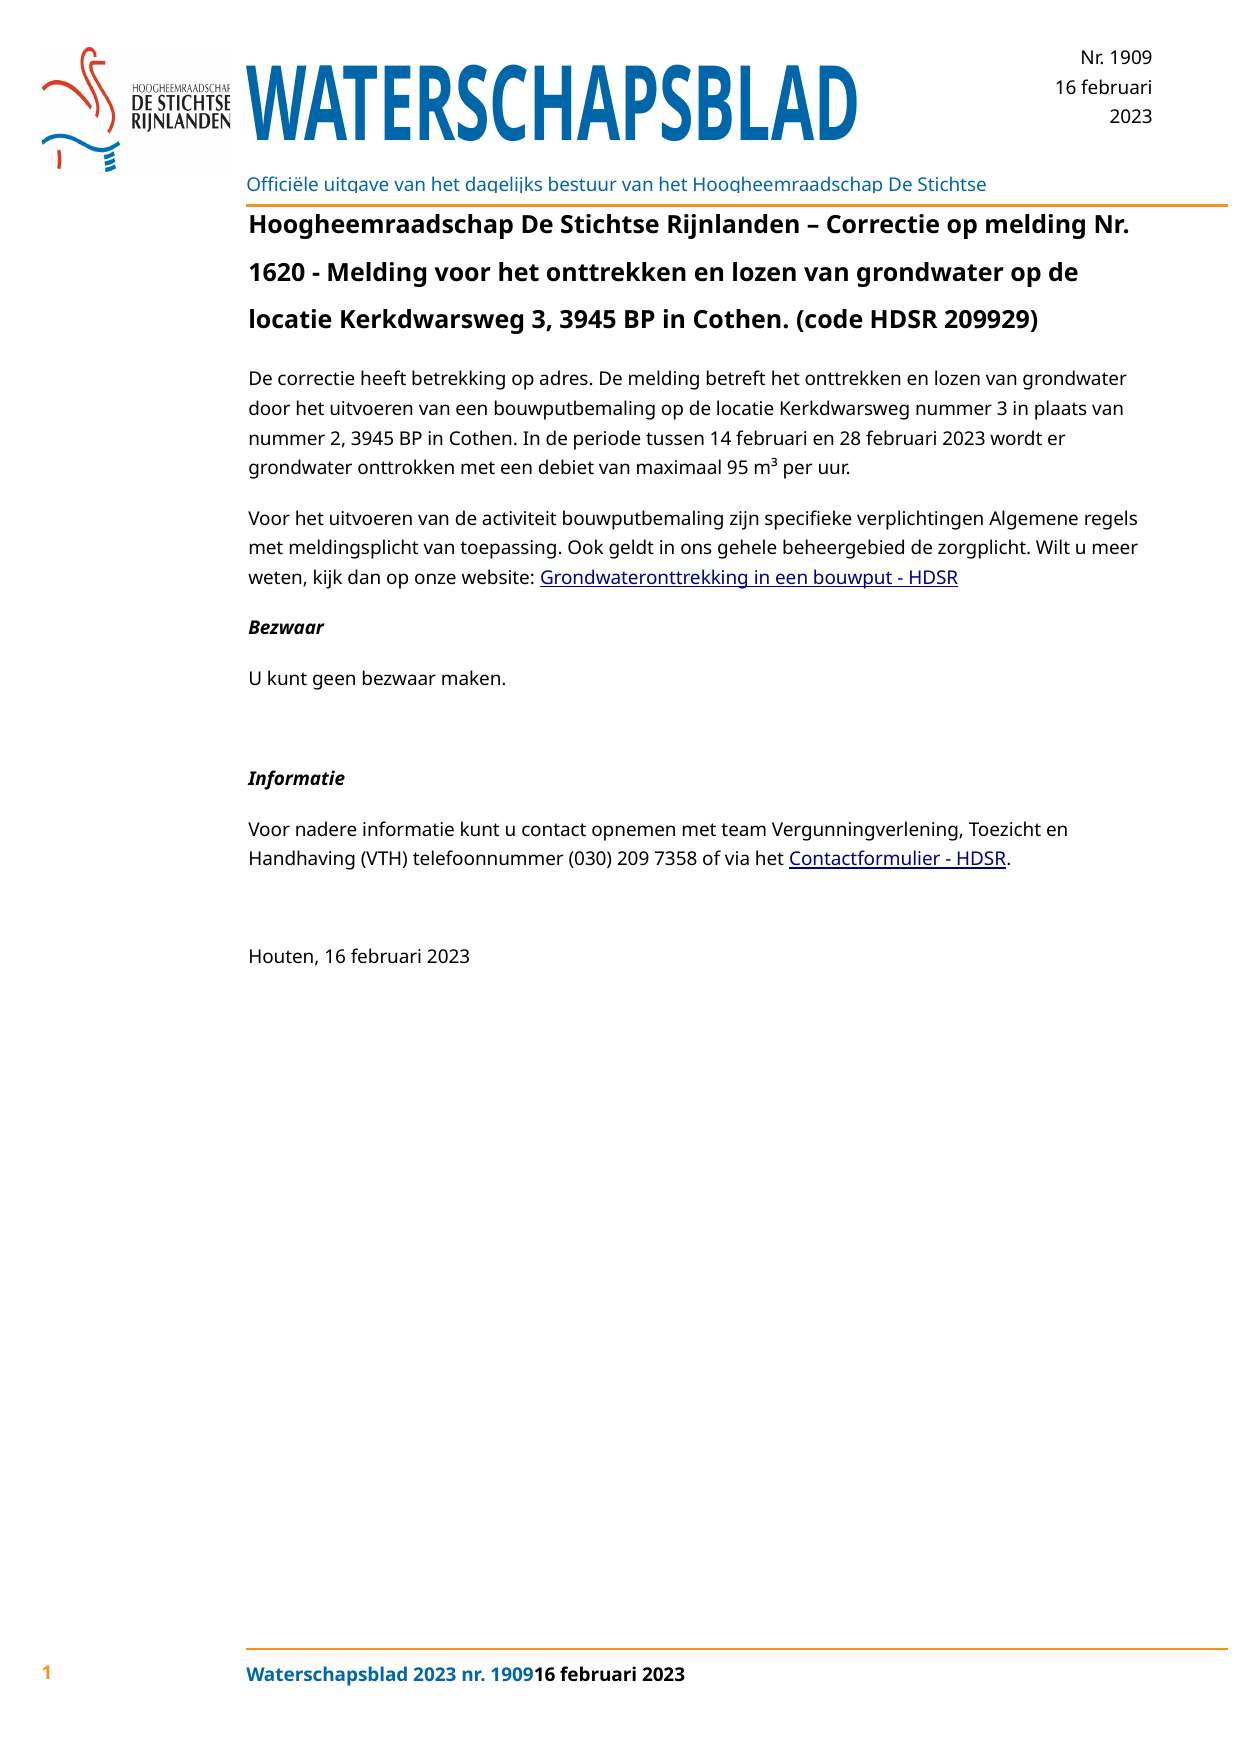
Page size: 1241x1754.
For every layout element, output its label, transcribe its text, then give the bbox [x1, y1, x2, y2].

text Voor het uitvoeren van de activiteit bouwputbemaling zijn specifieke verplichtingen Algemene regels met meldingsplicht van toepassing. Ook geldt in ons gehele beheergebied de zorgplicht. Wilt u meer weten, kijk dan op onze website: Grondwateronttrekking in een bouwput - HDSR [248, 505, 1152, 589]
text Hoogheemraadschap De Stichtse Rijnlanden – Correctie op melding Nr. 1620 - Melding voor het onttrekken en lozen van grondwater op de locatie Kerkdwarsweg 3, 3945 BP in Cothen. (code HDSR 209929) [248, 207, 1152, 336]
text Bezwaar [248, 614, 1152, 640]
picture [41, 47, 231, 172]
text U kunt geen bezwaar maken. [248, 665, 1152, 690]
text Voor nadere informatie kunt u contact opnemen met team Vergunningverlening, Toezicht en Handhaving (VTH) telefoonnummer (030) 209 7358 of via het Contactformulier - HDSR. [248, 816, 1152, 871]
text De correctie heeft betrekking op adres. De melding betreft het onttrekken en lozen van grondwater door het uitvoeren van een bouwputbemaling op de locatie Kerkdwarsweg nummer 3 in plaats van nummer 2, 3945 BP in Cothen. In de periode tussen 14 februari en 28 februari 2023 wordt er grondwater onttrokken met een debiet van maximaal 95 m³ per uur. [248, 366, 1152, 480]
text Informatie [248, 766, 1152, 791]
text Houten, 16 februari 2023 [248, 944, 1152, 969]
